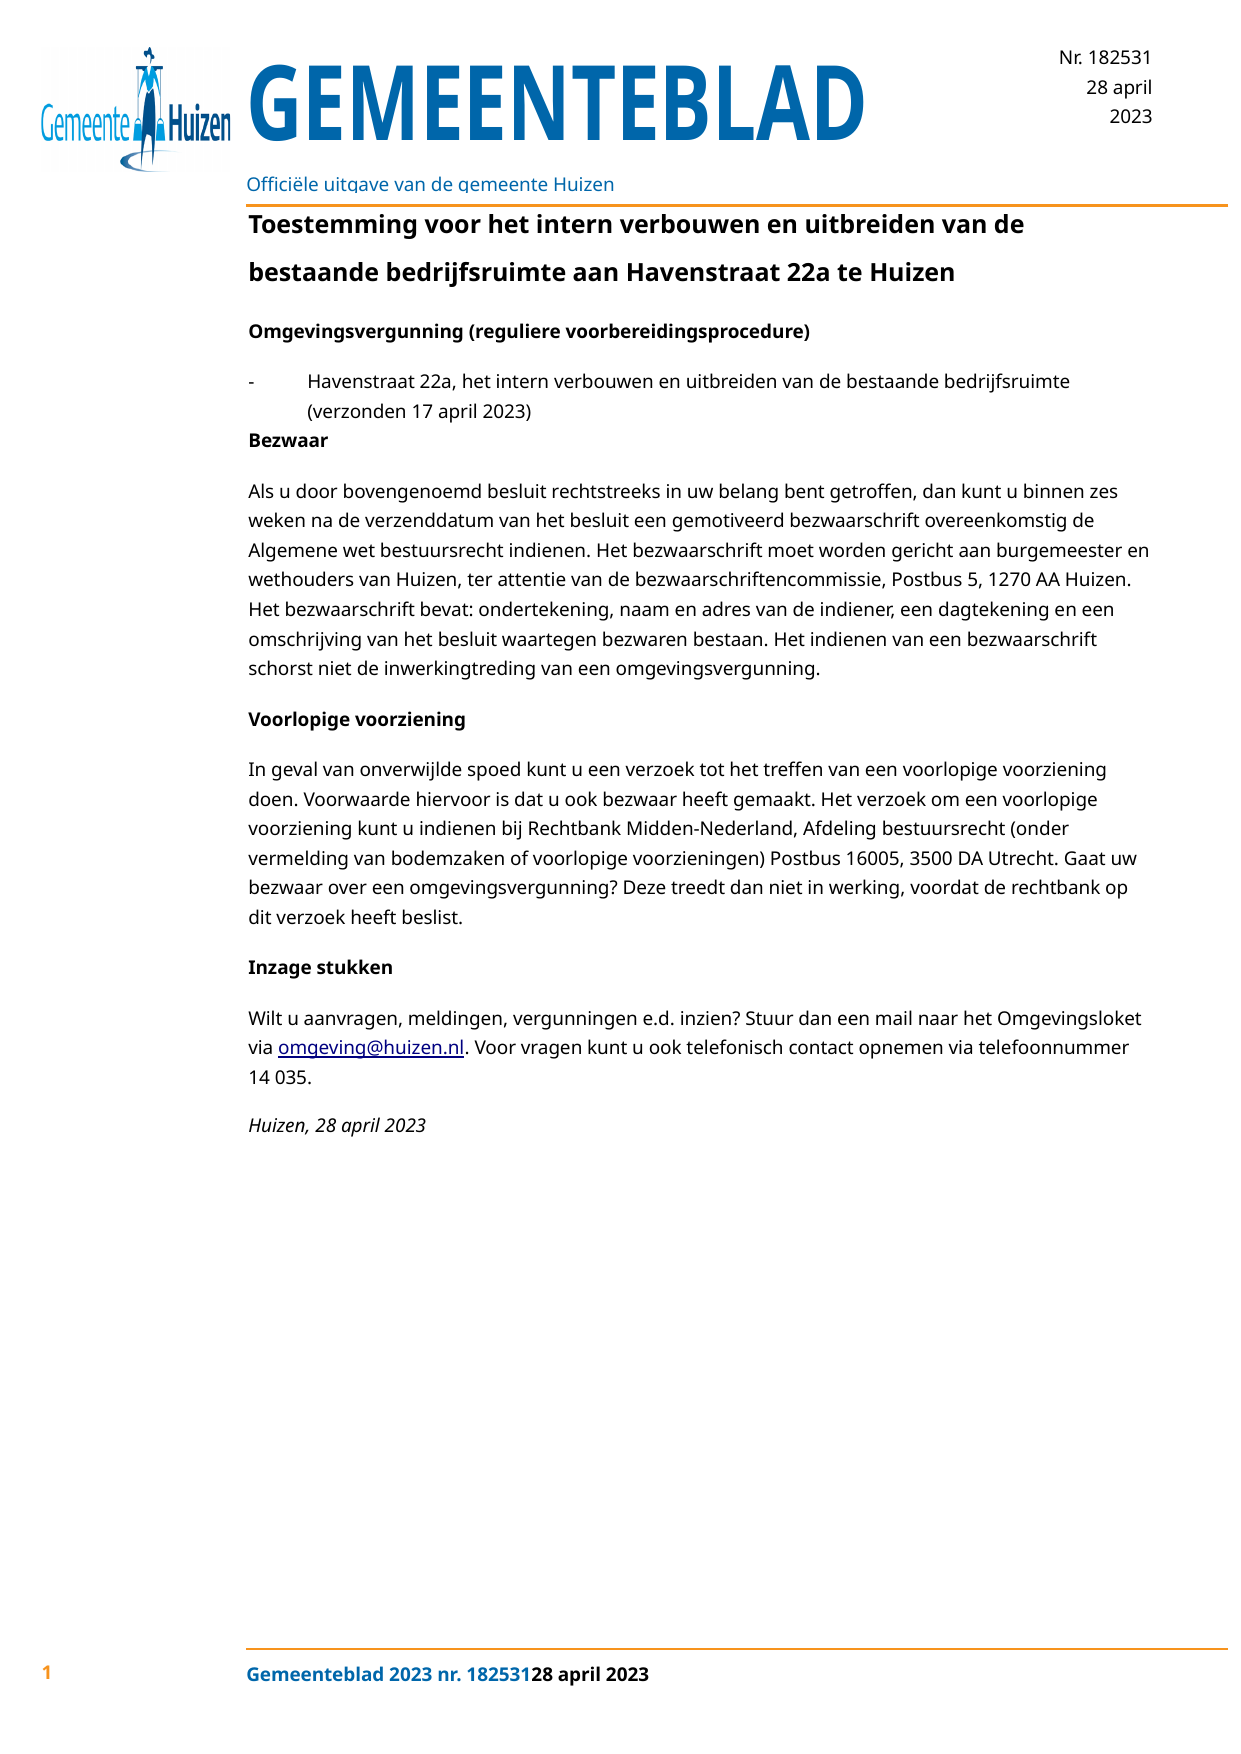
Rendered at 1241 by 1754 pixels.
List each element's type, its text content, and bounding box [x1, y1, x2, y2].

text In geval van onverwijlde spoed kunt u een verzoek tot het treffen van een voorlopige voorziening doen. Voorwaarde hiervoor is dat u ook bezwaar heeft gemaakt. Het verzoek om een voorlopige voorziening kunt u indienen bij Rechtbank Midden-Nederland, Afdeling bestuursrecht (onder vermelding van bodemzaken of voorlopige voorzieningen) Postbus 16005, 3500 DA Utrecht. Gaat uw bezwaar over een omgevingsvergunning? Deze treedt dan niet in werking, voordat de rechtbank op dit verzoek heeft beslist. [248, 756, 1152, 930]
text Bezwaar [248, 427, 1152, 453]
text Omgevingsvergunning (reguliere voorbereidingsprocedure) [248, 318, 1152, 344]
text Huizen, 28 april 2023 [248, 1112, 1152, 1138]
text Inzage stukken [248, 954, 1152, 980]
text Voorlopige voorziening [248, 706, 1152, 732]
list Havenstraat 22a, het intern verbouwen en uitbreiden van de bestaande bedrijfsruimte (verzonden 17 april 2023) [248, 368, 1152, 424]
text Toestemming voor het intern verbouwen en uitbreiden van de bestaande bedrijfsruimte aan Havenstraat 22a te Huizen [248, 207, 1152, 288]
picture [41, 47, 231, 172]
text Als u door bovengenoemd besluit rechtstreeks in uw belang bent getroffen, dan kunt u binnen zes weken na de verzenddatum van het besluit een gemotiveerd bezwaarschrift overeenkomstig de Algemene wet bestuursrecht indienen. Het bezwaarschrift moet worden gericht aan burgemeester en wethouders van Huizen, ter attentie van de bezwaarschriftencommissie, Postbus 5, 1270 AA Huizen. Het bezwaarschrift bevat: ondertekening, naam en adres van de indiener, een dagtekening en een omschrijving van het besluit waartegen bezwaren bestaan. Het indienen van een bezwaarschrift schorst niet de inwerkingtreding van een omgevingsvergunning. [248, 478, 1152, 681]
text Wilt u aanvragen, meldingen, vergunningen e.d. inzien? Stuur dan een mail naar het Omgevingsloket via omgeving@huizen.nl. Voor vragen kunt u ook telefonisch contact opnemen via telefoonnummer 14 035. [248, 1005, 1152, 1090]
